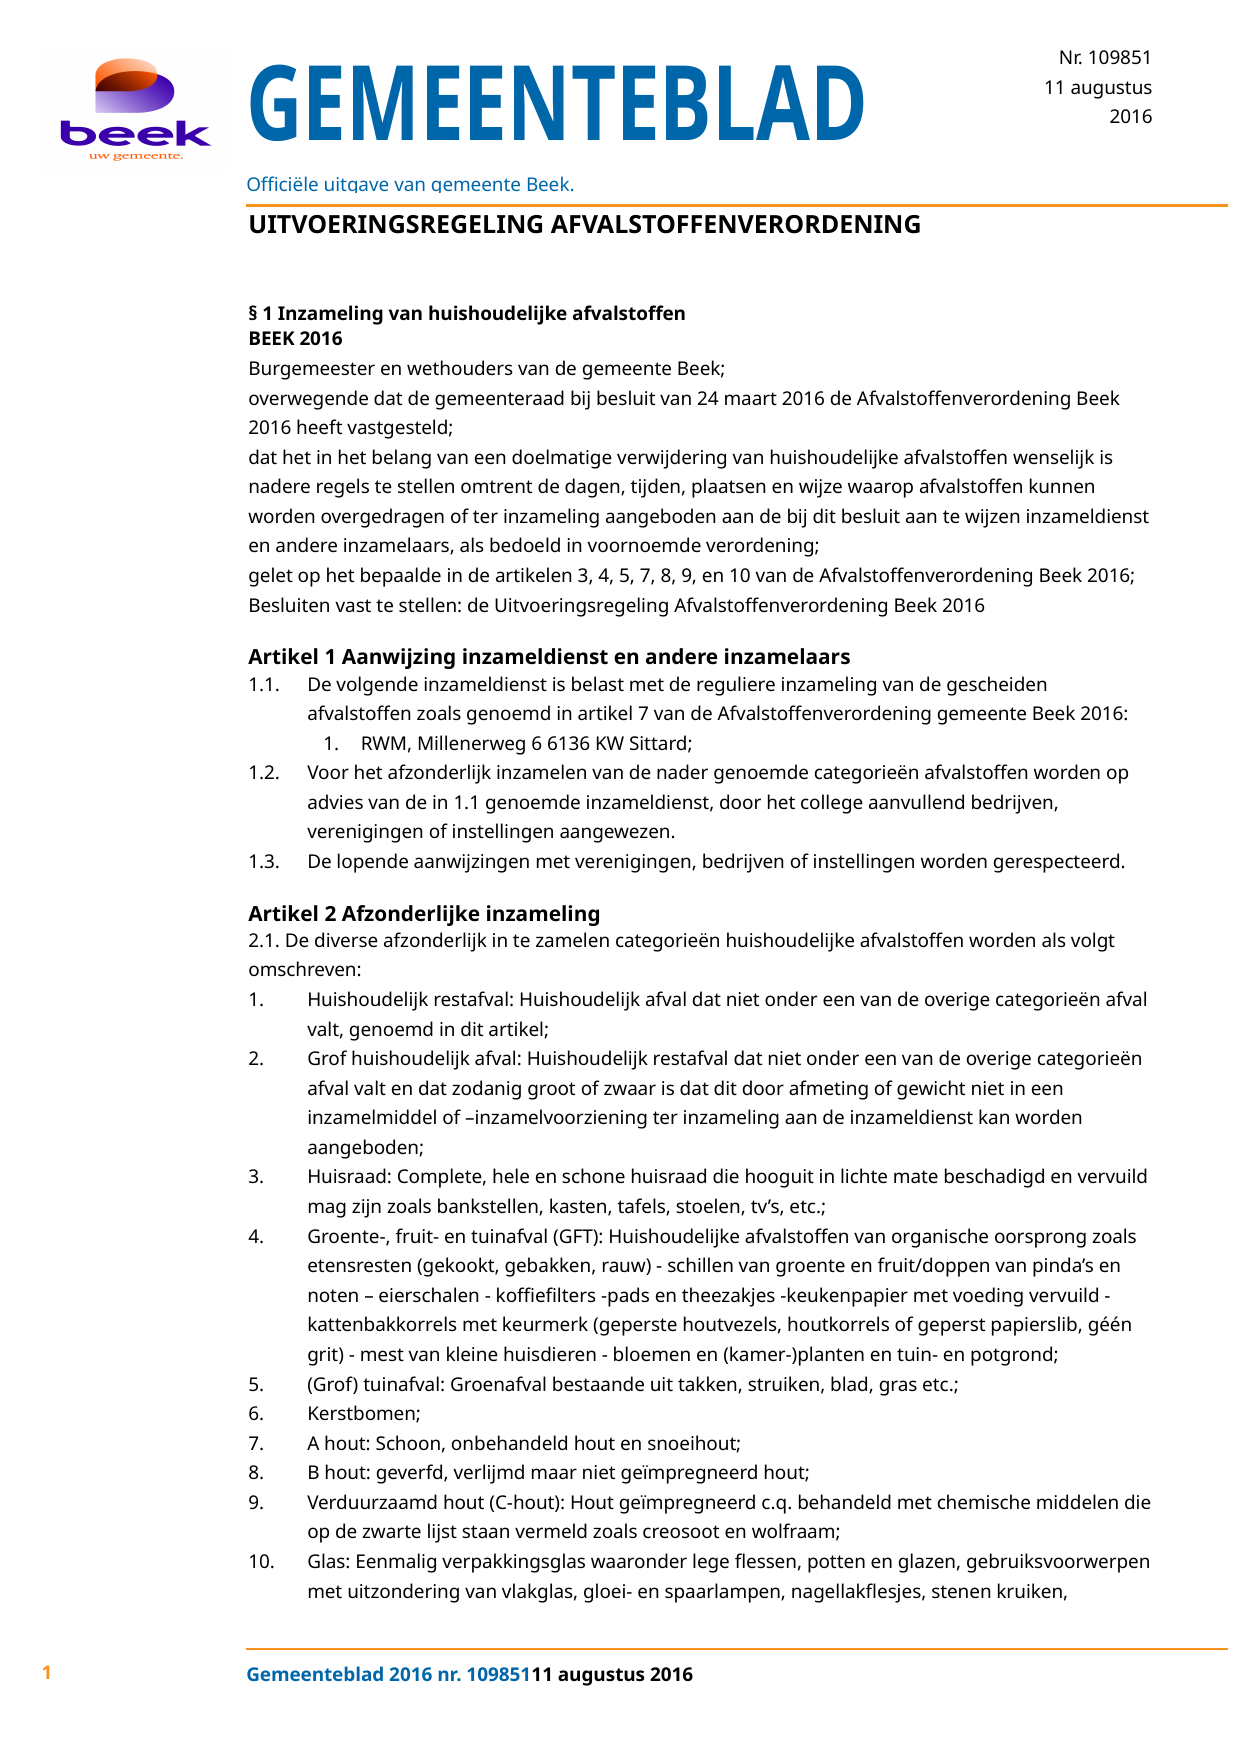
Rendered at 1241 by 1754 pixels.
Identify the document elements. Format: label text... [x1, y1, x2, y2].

picture [41, 47, 231, 172]
text BEEK 2016 [248, 326, 1152, 351]
list A hout: Schoon, onbehandeld hout en snoeihout; [248, 1430, 1152, 1456]
text dat het in het belang van een doelmatige verwijdering van huishoudelijke afvalstoffen wenselijk is nadere regels te stellen omtrent de dagen, tijden, plaatsen en wijze waarop afvalstoffen kunnen worden overgedragen of ter inzameling aangeboden aan de bij dit besluit aan te wijzen inzameldienst en andere inzamelaars, als bedoeld in voornoemde verordening; [248, 444, 1152, 558]
text Artikel 1 Aanwijzing inzameldienst en andere inzamelaars [248, 642, 1152, 671]
text Burgemeester en wethouders van de gemeente Beek; [248, 355, 1152, 381]
text overwegende dat de gemeenteraad bij besluit van 24 maart 2016 de Afvalstoffenverordening Beek 2016 heeft vastgesteld; [248, 385, 1152, 440]
list B hout: geverfd, verlijmd maar niet geïmpregneerd hout; [248, 1459, 1152, 1485]
list Glas: Eenmalig verpakkingsglas waaronder lege flessen, potten en glazen, gebruiksvoorwerpen met uitzondering van vlakglas, gloei- en spaarlampen, nagellakflesjes, stenen kruiken, [248, 1548, 1152, 1604]
list Kerstbomen; [248, 1400, 1152, 1426]
text UITVOERINGSREGELING AFVALSTOFFENVERORDENING [248, 207, 1152, 241]
list De volgende inzameldienst is belast met de reguliere inzameling van de gescheiden afvalstoffen zoals genoemd in artikel 7 van de Afvalstoffenverordening gemeente Beek 2016: [248, 671, 1152, 726]
list Huishoudelijk restafval: Huishoudelijk afval dat niet onder een van de overige categorieën afval valt, genoemd in dit artikel; [248, 986, 1152, 1042]
list Verduurzaamd hout (C-hout): Hout geïmpregneerd c.q. behandeld met chemische middelen die op de zwarte lijst staan vermeld zoals creosoot en wolfraam; [248, 1489, 1152, 1544]
list RWM, Millenerweg 6 6136 KW Sittard; [323, 730, 1152, 756]
list (Grof) tuinafval: Groenafval bestaande uit takken, struiken, blad, gras etc.; [248, 1371, 1152, 1397]
text Artikel 2 Afzonderlijke inzameling [248, 899, 1152, 927]
text § 1 Inzameling van huishoudelijke afvalstoffen [248, 300, 1152, 326]
text Besluiten vast te stellen: de Uitvoeringsregeling Afvalstoffenverordening Beek 2016 [248, 592, 1152, 618]
text gelet op het bepaalde in de artikelen 3, 4, 5, 7, 8, 9, en 10 van de Afvalstoffenverordening Beek 2016; [248, 562, 1152, 588]
text 2.1. De diverse afzonderlijk in te zamelen categorieën huishoudelijke afvalstoffen worden als volgt omschreven: [248, 927, 1152, 982]
list Huisraad: Complete, hele en schone huisraad die hooguit in lichte mate beschadigd en vervuild mag zijn zoals bankstellen, kasten, tafels, stoelen, tv’s, etc.; [248, 1164, 1152, 1219]
list Voor het afzonderlijk inzamelen van de nader genoemde categorieën afvalstoffen worden op advies van de in 1.1 genoemde inzameldienst, door het college aanvullend bedrijven, verenigingen of instellingen aangewezen. [248, 759, 1152, 844]
list De lopende aanwijzingen met verenigingen, bedrijven of instellingen worden gerespecteerd. [248, 848, 1152, 874]
list Groente-, fruit- en tuinafval (GFT): Huishoudelijke afvalstoffen van organische oorsprong zoals etensresten (gekookt, gebakken, rauw) - schillen van groente en fruit/doppen van pinda’s en noten – eierschalen - koffiefilters -pads en theezakjes -keukenpapier met voeding vervuild - kattenbakkorrels met keurmerk (geperste houtvezels, houtkorrels of geperst papierslib, géén grit) - mest van kleine huisdieren - bloemen en (kamer-)planten en tuin- en potgrond; [248, 1223, 1152, 1367]
list Grof huishoudelijk afval: Huishoudelijk restafval dat niet onder een van de overige categorieën afval valt en dat zodanig groot of zwaar is dat dit door afmeting of gewicht niet in een inzamelmiddel of –inzamelvoorziening ter inzameling aan de inzameldienst kan worden aangeboden; [248, 1045, 1152, 1160]
